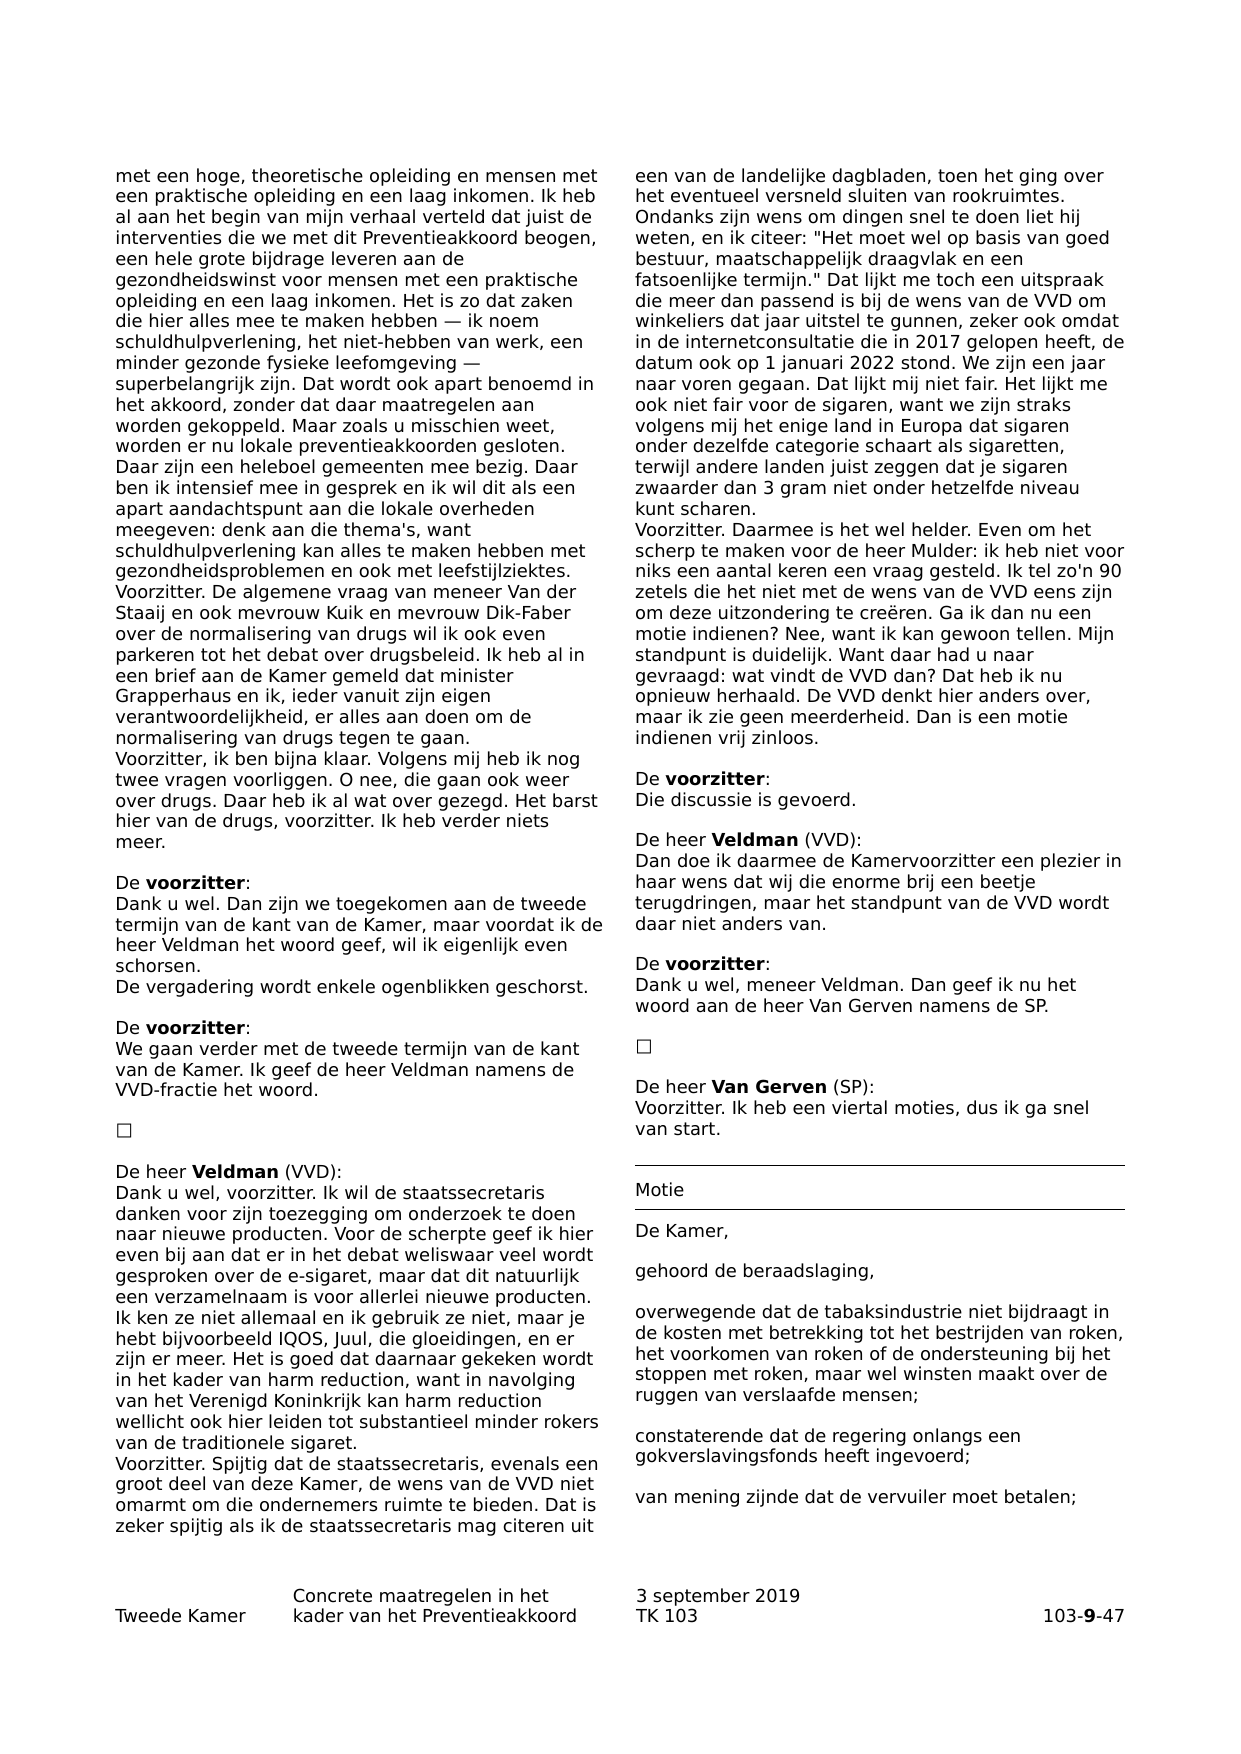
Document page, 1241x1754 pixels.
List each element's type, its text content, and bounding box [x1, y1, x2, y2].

text We gaan verder met de tweede termijn van de kant van de Kamer. Ik geef de heer Veldman namens de VVD-fractie het woord. [115, 1038, 605, 1101]
text De heer Veldman (VVD): [115, 1162, 605, 1182]
text De heer Veldman (VVD): [635, 830, 1125, 851]
text Dank u wel, voorzitter. Ik wil de staatssecretaris danken voor zijn toezegging om onderzoek te doen naar nieuwe producten. Voor de scherpte geef ik hier even bij aan dat er in het debat weliswaar veel wordt gesproken over de e-sigaret, maar dat dit natuurlijk een verzamelnaam is voor allerlei nieuwe producten. Ik ken ze niet allemaal en ik gebruik ze niet, maar je hebt bijvoorbeeld IQOS, Juul, die gloeidingen, en er zijn er meer. Het is goed dat daarnaar gekeken wordt in het kader van harm reduction, want in navolging van het Verenigd Koninkrijk kan harm reduction wellicht ook hier leiden tot substantieel minder rokers van de traditionele sigaret. [115, 1182, 605, 1453]
text Voorzitter. De algemene vraag van meneer Van der Staaij en ook mevrouw Kuik en mevrouw Dik-Faber over de normalisering van drugs wil ik ook even parkeren tot het debat over drugsbeleid. Ik heb al in een brief aan de Kamer gemeld dat minister Grapperhaus en ik, ieder vanuit zijn eigen verantwoordelijkheid, er alles aan doen om de normalisering van drugs tegen te gaan. [115, 582, 605, 749]
text De voorzitter: [115, 873, 605, 893]
text Voorzitter. Daarmee is het wel helder. Even om het scherp te maken voor de heer Mulder: ik heb niet voor niks een aantal keren een vraag gesteld. Ik tel zo'n 90 zetels die het niet met de wens van de VVD eens zijn om deze uitzondering te creëren. Ga ik dan nu een motie indienen? Nee, want ik kan gewoon tellen. Mijn standpunt is duidelijk. Want daar had u naar gevraagd: wat vindt de VVD dan? Dat heb ik nu opnieuw herhaald. De VVD denkt hier anders over, maar ik zie geen meerderheid. Dan is een motie indienen vrij zinloos. [635, 519, 1125, 749]
text van mening zijnde dat de vervuiler moet betalen; [635, 1487, 1125, 1508]
text Motie [635, 1180, 1125, 1200]
text constaterende dat de regering onlangs een gokverslavingsfonds heeft ingevoerd; [635, 1426, 1125, 1467]
text Dan doe ik daarmee de Kamervoorzitter een plezier in haar wens dat wij die enorme brij een beetje terugdringen, maar het standpunt van de VVD wordt daar niet anders van. [635, 851, 1125, 934]
text ⬜ [115, 1121, 605, 1142]
text Die discussie is gevoerd. [635, 789, 1125, 810]
text ⬜ [635, 1037, 1125, 1057]
text gehoord de beraadslaging, [635, 1261, 1125, 1282]
text De voorzitter: [115, 1018, 605, 1038]
text Dank u wel, meneer Veldman. Dan geef ik nu het woord aan de heer Van Gerven namens de SP. [635, 975, 1125, 1017]
text De voorzitter: [635, 954, 1125, 975]
text Voorzitter, ik ben bijna klaar. Volgens mij heb ik nog twee vragen voorliggen. O nee, die gaan ook weer over drugs. Daar heb ik al wat over gezegd. Het barst hier van de drugs, voorzitter. Ik heb verder niets meer. [115, 749, 605, 853]
text De vergadering wordt enkele ogenblikken geschorst. [115, 977, 605, 998]
text Voorzitter. Spijtig dat de staatssecretaris, evenals een groot deel van deze Kamer, de wens van de VVD niet omarmt om die ondernemers ruimte te bieden. Dat is zeker spijtig als ik de staatssecretaris mag citeren uit [115, 1453, 605, 1537]
text overwegende dat de tabaksindustrie niet bijdraagt in de kosten met betrekking tot het bestrijden van roken, het voorkomen van roken of de ondersteuning bij het stoppen met roken, maar wel winsten maakt over de ruggen van verslaafde mensen; [635, 1302, 1125, 1406]
text De Kamer, [635, 1220, 1125, 1241]
text met een hoge, theoretische opleiding en mensen met een praktische opleiding en een laag inkomen. Ik heb al aan het begin van mijn verhaal verteld dat juist de interventies die we met dit Preventieakkoord beogen, een hele grote bijdrage leveren aan de gezondheidswinst voor mensen met een praktische opleiding en een laag inkomen. Het is zo dat zaken die hier alles mee te maken hebben — ik noem schuldhulpverlening, het niet-hebben van werk, een minder gezonde fysieke leefomgeving — superbelangrijk zijn. Dat wordt ook apart benoemd in het akkoord, zonder dat daar maatregelen aan worden gekoppeld. Maar zoals u misschien weet, worden er nu lokale preventieakkoorden gesloten. Daar zijn een heleboel gemeenten mee bezig. Daar ben ik intensief mee in gesprek en ik wil dit als een apart aandachtspunt aan die lokale overheden meegeven: denk aan die thema's, want schuldhulpverlening kan alles te maken hebben met gezondheidsproblemen en ook met leefstijlziektes. [115, 165, 605, 582]
text Voorzitter. Ik heb een viertal moties, dus ik ga snel van start. [635, 1098, 1125, 1140]
text De heer Van Gerven (SP): [635, 1077, 1125, 1098]
text Dank u wel. Dan zijn we toegekomen aan de tweede termijn van de kant van de Kamer, maar voordat ik de heer Veldman het woord geef, wil ik eigenlijk even schorsen. [115, 893, 605, 977]
text een van de landelijke dagbladen, toen het ging over het eventueel versneld sluiten van rookruimtes. Ondanks zijn wens om dingen snel te doen liet hij weten, en ik citeer: "Het moet wel op basis van goed bestuur, maatschappelijk draagvlak en een fatsoenlijke termijn." Dat lijkt me toch een uitspraak die meer dan passend is bij de wens van de VVD om winkeliers dat jaar uitstel te gunnen, zeker ook omdat in de internetconsultatie die in 2017 gelopen heeft, de datum ook op 1 januari 2022 stond. We zijn een jaar naar voren gegaan. Dat lijkt mij niet fair. Het lijkt me ook niet fair voor de sigaren, want we zijn straks volgens mij het enige land in Europa dat sigaren onder dezelfde categorie schaart als sigaretten, terwijl andere landen juist zeggen dat je sigaren zwaarder dan 3 gram niet onder hetzelfde niveau kunt scharen. [635, 165, 1125, 519]
text De voorzitter: [635, 769, 1125, 789]
